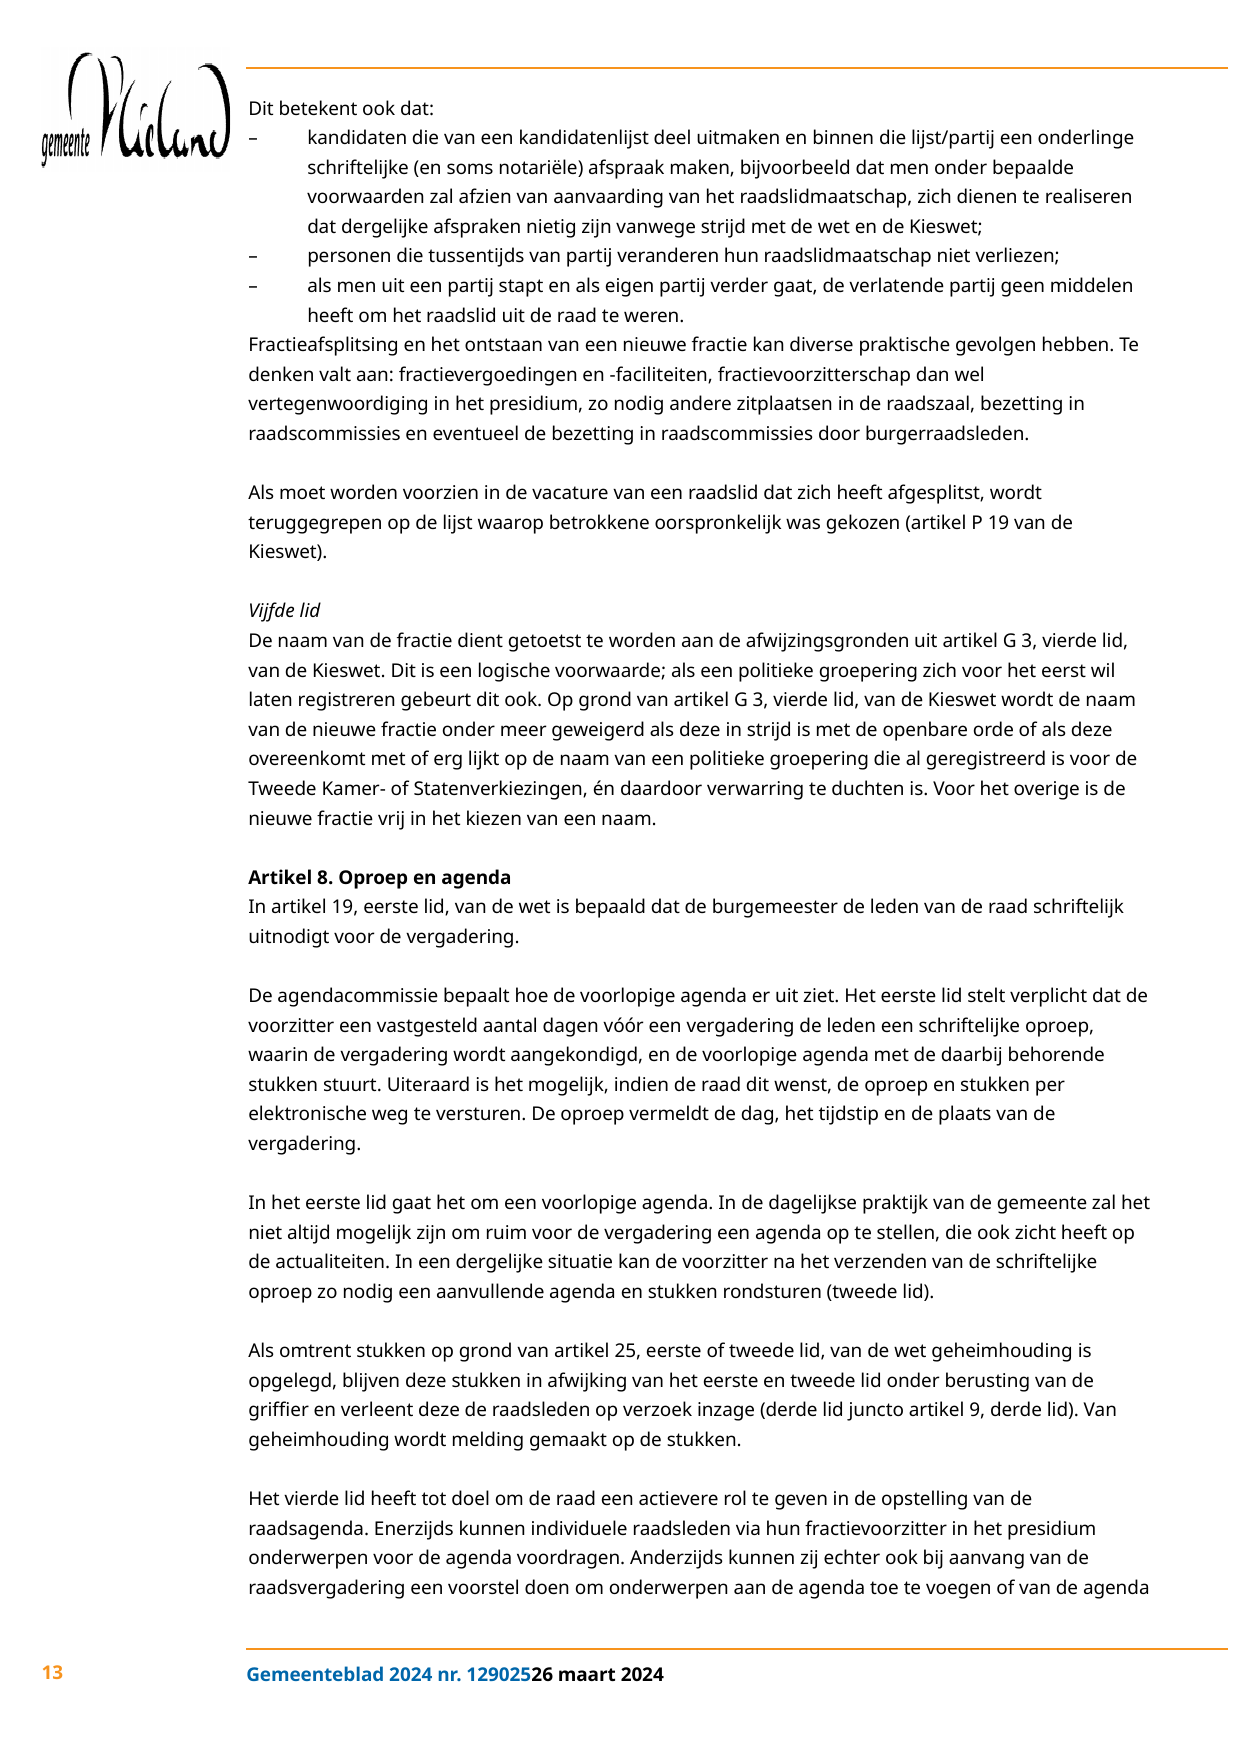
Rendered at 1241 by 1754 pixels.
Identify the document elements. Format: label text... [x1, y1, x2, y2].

text Vijfde lid [248, 598, 1152, 623]
text Het vierde lid heeft tot doel om de raad een actievere rol te geven in de opstelling van de raadsagenda. Enerzijds kunnen individuele raadsleden via hun fractievoorzitter in het presidium onderwerpen voor de agenda voordragen. Anderzijds kunnen zij echter ook bij aanvang van de raadsvergadering een voorstel doen om onderwerpen aan de agenda toe te voegen of van de agenda [248, 1485, 1152, 1600]
text In het eerste lid gaat het om een voorlopige agenda. In de dagelijkse praktijk van de gemeente zal het niet altijd mogelijk zijn om ruim voor de vergadering een agenda op te stellen, die ook zicht heeft op de actualiteiten. In een dergelijke situatie kan de voorzitter na het verzenden van de schriftelijke oproep zo nodig een aanvullende agenda en stukken rondsturen (tweede lid). [248, 1189, 1152, 1304]
list als men uit een partij stapt en als eigen partij verder gaat, de verlatende partij geen middelen heeft om het raadslid uit de raad te weren. [248, 272, 1152, 328]
text Fractieafsplitsing en het ontstaan van een nieuwe fractie kan diverse praktische gevolgen hebben. Te denken valt aan: fractievergoedingen en -faciliteiten, fractievoorzitterschap dan wel vertegenwoordiging in het presidium, zo nodig andere zitplaatsen in de raadszaal, bezetting in raadscommissies en eventueel de bezetting in raadscommissies door burgerraadsleden. [248, 331, 1152, 446]
list kandidaten die van een kandidatenlijst deel uitmaken en binnen die lijst/partij een onderlinge schriftelijke (en soms notariële) afspraak maken, bijvoorbeeld dat men onder bepaalde voorwaarden zal afzien van aanvaarding van het raadslidmaatschap, zich dienen te realiseren dat dergelijke afspraken nietig zijn vanwege strijd met de wet en de Kieswet; [248, 124, 1152, 239]
picture [41, 47, 231, 172]
text De agendacommissie bepaalt hoe de voorlopige agenda er uit ziet. Het eerste lid stelt verplicht dat de voorzitter een vastgesteld aantal dagen vóór een vergadering de leden een schriftelijke oproep, waarin de vergadering wordt aangekondigd, en de voorlopige agenda met de daarbij behorende stukken stuurt. Uiteraard is het mogelijk, indien de raad dit wenst, de oproep en stukken per elektronische weg te versturen. De oproep vermeldt de dag, het tijdstip en de plaats van de vergadering. [248, 982, 1152, 1156]
text Als omtrent stukken op grond van artikel 25, eerste of tweede lid, van de wet geheimhouding is opgelegd, blijven deze stukken in afwijking van het eerste en tweede lid onder berusting van de griffier en verleent deze de raadsleden op verzoek inzage (derde lid juncto artikel 9, derde lid). Van geheimhouding wordt melding gemaakt op de stukken. [248, 1337, 1152, 1452]
text Dit betekent ook dat: [248, 95, 1152, 121]
text Artikel 8. Oproep en agenda [248, 864, 1152, 890]
text De naam van de fractie dient getoetst te worden aan de afwijzingsgronden uit artikel G 3, vierde lid, van de Kieswet. Dit is een logische voorwaarde; als een politieke groepering zich voor het eerst wil laten registreren gebeurt dit ook. Op grond van artikel G 3, vierde lid, van de Kieswet wordt de naam van de nieuwe fractie onder meer geweigerd als deze in strijd is met de openbare orde of als deze overeenkomt met of erg lijkt op de naam van een politieke groepering die al geregistreerd is voor de Tweede Kamer- of Statenverkiezingen, én daardoor verwarring te duchten is. Voor het overige is de nieuwe fractie vrij in het kiezen van een naam. [248, 627, 1152, 831]
list personen die tussentijds van partij veranderen hun raadslidmaatschap niet verliezen; [248, 243, 1152, 268]
text Als moet worden voorzien in de vacature van een raadslid dat zich heeft afgesplitst, wordt teruggegrepen op de lijst waarop betrokkene oorspronkelijk was gekozen (artikel P 19 van de Kieswet). [248, 479, 1152, 564]
text In artikel 19, eerste lid, van de wet is bepaald dat de burgemeester de leden van de raad schriftelijk uitnodigt voor de vergadering. [248, 893, 1152, 949]
